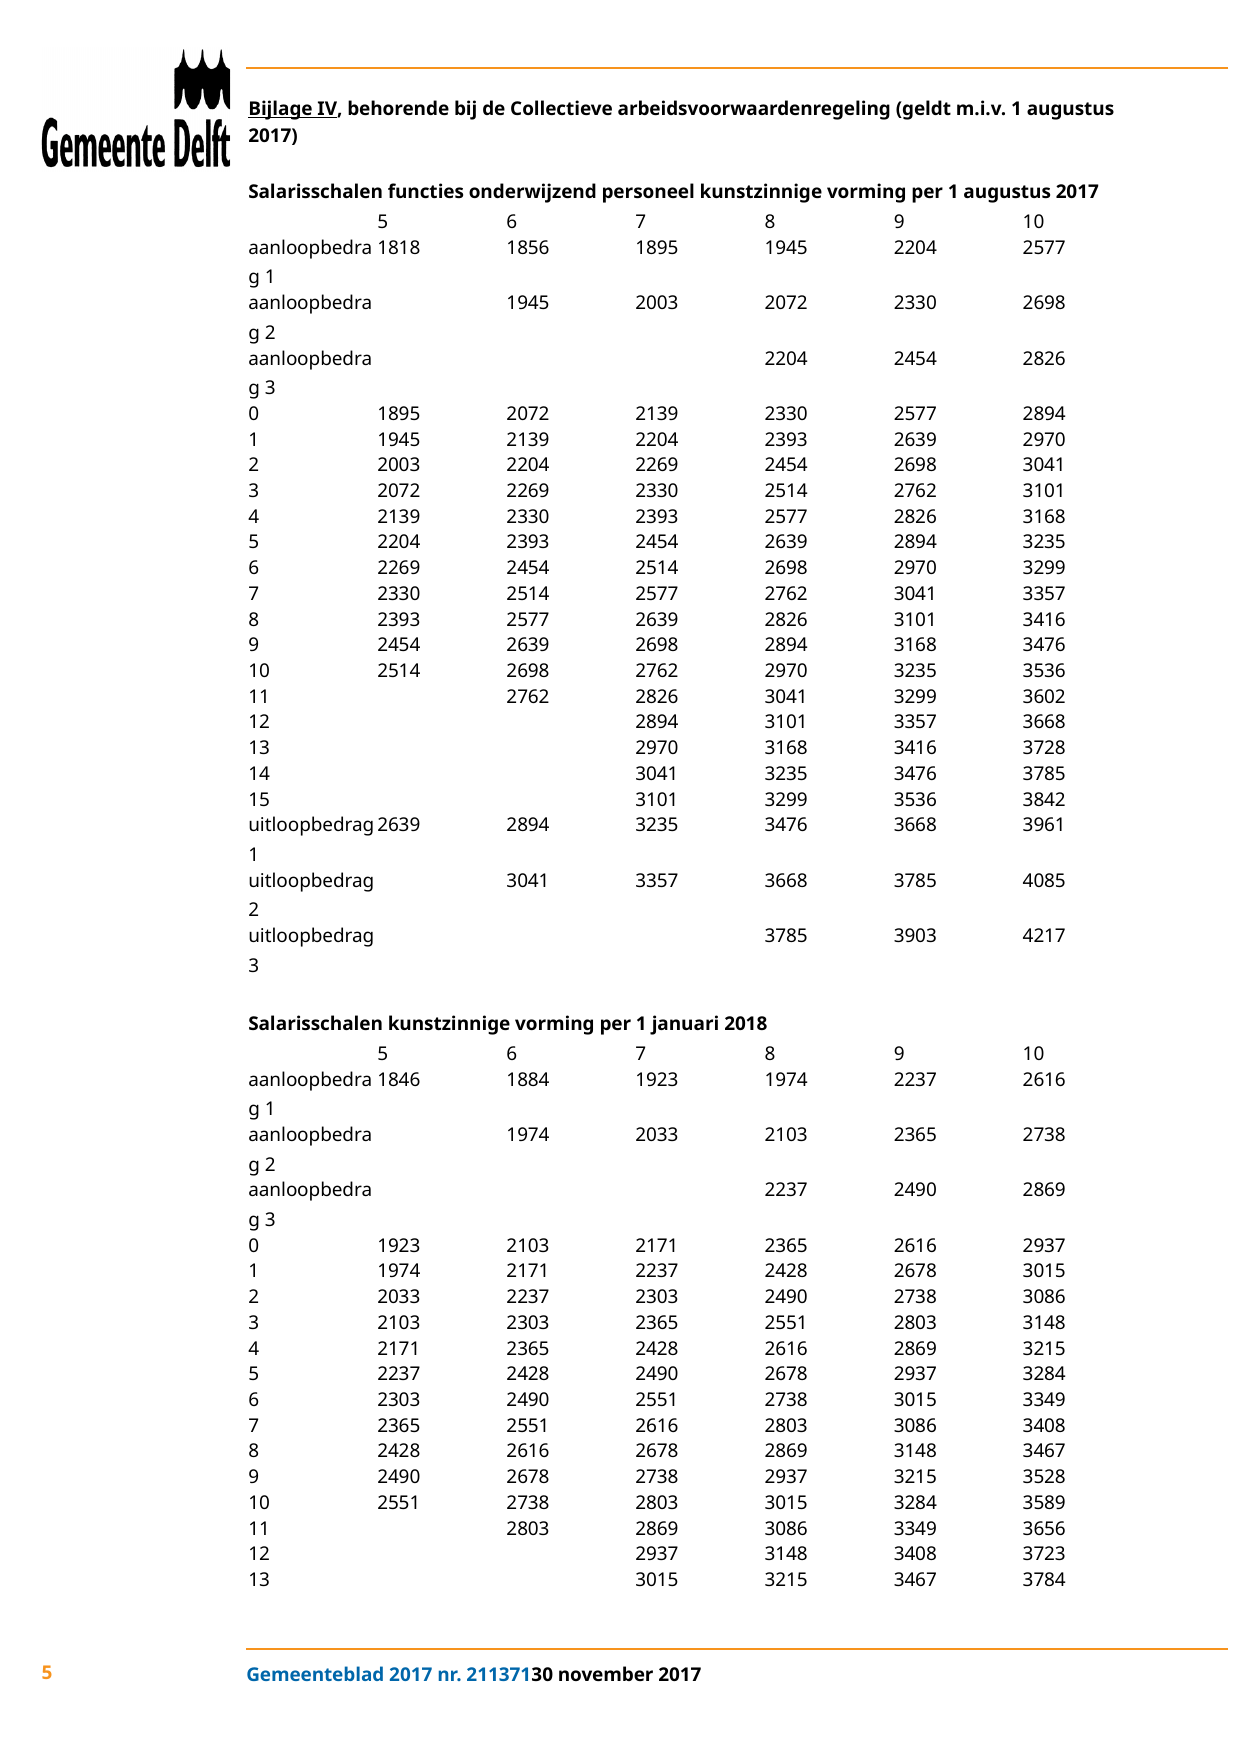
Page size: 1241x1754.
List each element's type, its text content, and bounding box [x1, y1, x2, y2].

table_cell 1974 [377, 1258, 506, 1283]
table_cell 2616 [1023, 1066, 1152, 1121]
table_cell 3 [248, 1309, 377, 1335]
table_cell 3528 [1023, 1463, 1152, 1489]
table_cell 2514 [764, 477, 893, 503]
table_cell 0 [248, 400, 377, 426]
table_cell 2330 [764, 400, 893, 426]
table_cell 2894 [894, 529, 1022, 554]
table_cell 2204 [764, 345, 893, 400]
table_cell 3589 [1023, 1489, 1152, 1515]
table_cell 2738 [764, 1386, 893, 1412]
table_cell 2303 [506, 1309, 635, 1335]
table_cell 2762 [894, 477, 1022, 503]
table_cell 3015 [1023, 1258, 1152, 1283]
table_cell 10 [248, 657, 377, 683]
table_cell 3476 [894, 760, 1022, 786]
table_header 7 [635, 1040, 764, 1066]
table_cell 2269 [506, 477, 635, 503]
table_cell 1 [248, 1258, 377, 1283]
table_cell 3041 [506, 867, 635, 922]
table_header 8 [764, 208, 893, 234]
table_cell 3357 [1023, 580, 1152, 606]
table_header 8 [764, 1040, 893, 1066]
table_cell [377, 683, 506, 709]
table_cell [377, 760, 506, 786]
table_cell 13 [248, 735, 377, 760]
table_cell [635, 922, 764, 978]
table_cell 2869 [764, 1438, 893, 1463]
table_cell 2237 [764, 1176, 893, 1232]
table_cell 2139 [377, 503, 506, 529]
table_cell 1 [248, 426, 377, 451]
table_cell 2678 [635, 1438, 764, 1463]
table_cell 2490 [377, 1463, 506, 1489]
text Bijlage IV, behorende bij de Collectieve arbeidsvoorwaardenregeling (geldt m.i.v. 1 augustus 2017) [248, 95, 1152, 149]
table_cell 6 [248, 554, 377, 580]
table_cell 2303 [377, 1386, 506, 1412]
table_cell 12 [248, 1541, 377, 1566]
table_cell 2171 [506, 1258, 635, 1283]
table_cell 2826 [1023, 345, 1152, 400]
table_cell 3299 [894, 683, 1022, 709]
table_cell 2490 [635, 1360, 764, 1386]
table_cell 2738 [635, 1463, 764, 1489]
table_cell 3536 [1023, 657, 1152, 683]
table_cell uitloopbedrag 2 [248, 867, 377, 922]
table_cell 9 [248, 632, 377, 657]
table_cell [377, 1515, 506, 1541]
table_cell 3728 [1023, 735, 1152, 760]
table_cell 2237 [635, 1258, 764, 1283]
table_cell 2454 [377, 632, 506, 657]
table_cell 2393 [764, 426, 893, 451]
table_cell 2803 [635, 1489, 764, 1515]
table_header 9 [894, 1040, 1022, 1066]
table_cell 2616 [635, 1412, 764, 1438]
table_cell 8 [248, 606, 377, 632]
table_cell 2551 [635, 1386, 764, 1412]
table_cell 2577 [764, 503, 893, 529]
table_cell 2970 [1023, 426, 1152, 451]
table_cell 2490 [764, 1283, 893, 1309]
table_cell 2365 [377, 1412, 506, 1438]
table_cell 1945 [377, 426, 506, 451]
table_header 10 [1023, 1040, 1152, 1066]
table_cell 5 [248, 1360, 377, 1386]
table_cell 1945 [764, 234, 893, 289]
table_cell 11 [248, 1515, 377, 1541]
table_cell 2738 [894, 1283, 1022, 1309]
table_cell 3349 [894, 1515, 1022, 1541]
table_cell 3086 [764, 1515, 893, 1541]
table_cell 3086 [1023, 1283, 1152, 1309]
table_cell [377, 709, 506, 734]
table_cell 3784 [1023, 1566, 1152, 1592]
table_cell 2303 [635, 1283, 764, 1309]
table_cell 2033 [377, 1283, 506, 1309]
table_cell [377, 1121, 506, 1176]
table_cell 3357 [635, 867, 764, 922]
table_cell 2803 [764, 1412, 893, 1438]
table_header 5 [377, 1040, 506, 1066]
table_cell 2072 [764, 289, 893, 345]
table_cell 3961 [1023, 812, 1152, 867]
table_cell 3215 [1023, 1335, 1152, 1360]
table_cell 1974 [764, 1066, 893, 1121]
table_cell 4 [248, 503, 377, 529]
table_cell 2393 [506, 529, 635, 554]
table_cell 2204 [635, 426, 764, 451]
table_cell 2616 [894, 1232, 1022, 1257]
table_cell 2365 [635, 1309, 764, 1335]
table_cell [506, 1176, 635, 1232]
table_cell 2365 [894, 1121, 1022, 1176]
table_cell 3668 [894, 812, 1022, 867]
table_cell [506, 1541, 635, 1566]
table_cell 2330 [894, 289, 1022, 345]
table_cell 4085 [1023, 867, 1152, 922]
table_cell 3215 [894, 1463, 1022, 1489]
table_cell 3041 [894, 580, 1022, 606]
table_cell 2762 [764, 580, 893, 606]
table_header 9 [894, 208, 1022, 234]
table_cell 3408 [1023, 1412, 1152, 1438]
table_cell 2616 [764, 1335, 893, 1360]
table_cell 2 [248, 451, 377, 477]
table_cell 3015 [894, 1386, 1022, 1412]
table_cell 2551 [764, 1309, 893, 1335]
table_cell 2970 [764, 657, 893, 683]
table_cell 2428 [635, 1335, 764, 1360]
table_cell 3476 [764, 812, 893, 867]
table_cell 2033 [635, 1121, 764, 1176]
table_cell 2698 [1023, 289, 1152, 345]
table_cell 3416 [894, 735, 1022, 760]
table_cell 1846 [377, 1066, 506, 1121]
table_cell [377, 867, 506, 922]
table_cell 2365 [764, 1232, 893, 1257]
table_cell 3408 [894, 1541, 1022, 1566]
table_cell 3903 [894, 922, 1022, 978]
table_cell aanloopbedrag 3 [248, 345, 377, 400]
table_cell 2577 [506, 606, 635, 632]
table_cell 3785 [894, 867, 1022, 922]
table_cell 3101 [764, 709, 893, 734]
table_cell 2678 [506, 1463, 635, 1489]
table_cell 2454 [506, 554, 635, 580]
table_cell 2826 [764, 606, 893, 632]
table_cell 2204 [377, 529, 506, 554]
table_cell 3015 [764, 1489, 893, 1515]
table_cell 2139 [506, 426, 635, 451]
table_cell 2072 [377, 477, 506, 503]
table_cell 2237 [894, 1066, 1022, 1121]
table_cell 3148 [1023, 1309, 1152, 1335]
table_cell 1818 [377, 234, 506, 289]
table_cell [377, 735, 506, 760]
table_cell 2616 [506, 1438, 635, 1463]
table_cell aanloopbedrag 2 [248, 289, 377, 345]
table_cell 2738 [506, 1489, 635, 1515]
table_cell 3668 [1023, 709, 1152, 734]
table_cell uitloopbedrag 1 [248, 812, 377, 867]
table_cell 2269 [377, 554, 506, 580]
table_cell 2826 [894, 503, 1022, 529]
table_cell 3148 [894, 1438, 1022, 1463]
table_cell 2237 [506, 1283, 635, 1309]
table_cell 2639 [635, 606, 764, 632]
table_cell 2639 [506, 632, 635, 657]
table_cell [635, 345, 764, 400]
table_cell 2869 [1023, 1176, 1152, 1232]
table_cell 4217 [1023, 922, 1152, 978]
table_header 6 [506, 1040, 635, 1066]
table_cell 9 [248, 1463, 377, 1489]
table_cell 2678 [894, 1258, 1022, 1283]
table_cell 2490 [506, 1386, 635, 1412]
table_cell 2894 [635, 709, 764, 734]
table_cell 2393 [635, 503, 764, 529]
table_cell 2514 [377, 657, 506, 683]
table_cell 2269 [635, 451, 764, 477]
table_cell 13 [248, 1566, 377, 1592]
table_cell 5 [248, 529, 377, 554]
table_cell 10 [248, 1489, 377, 1515]
table_header 7 [635, 208, 764, 234]
table_cell [506, 786, 635, 812]
table_cell 2937 [894, 1360, 1022, 1386]
table_cell [377, 345, 506, 400]
table_header [248, 208, 377, 234]
table_cell 0 [248, 1232, 377, 1257]
table_cell 1856 [506, 234, 635, 289]
table_cell 2738 [1023, 1121, 1152, 1176]
table_cell 2826 [635, 683, 764, 709]
table_cell 3785 [1023, 760, 1152, 786]
table_cell [506, 735, 635, 760]
table_cell [377, 289, 506, 345]
table_cell 3785 [764, 922, 893, 978]
table_cell [377, 1176, 506, 1232]
table_cell 2330 [506, 503, 635, 529]
table_header [248, 1040, 377, 1066]
table_cell 2869 [635, 1515, 764, 1541]
table_cell 2003 [377, 451, 506, 477]
table_cell 2937 [764, 1463, 893, 1489]
table_cell [377, 1541, 506, 1566]
table_cell 2698 [764, 554, 893, 580]
table_cell 2803 [506, 1515, 635, 1541]
table_cell 3357 [894, 709, 1022, 734]
table_cell 2103 [377, 1309, 506, 1335]
table_cell 2698 [506, 657, 635, 683]
table_cell 3299 [1023, 554, 1152, 580]
table_cell 1895 [377, 400, 506, 426]
table_cell 11 [248, 683, 377, 709]
table_header 6 [506, 208, 635, 234]
table_cell 3041 [635, 760, 764, 786]
table_cell 2 [248, 1283, 377, 1309]
table_cell 2428 [506, 1360, 635, 1386]
table_cell 2072 [506, 400, 635, 426]
table_cell 2454 [894, 345, 1022, 400]
table_cell 2171 [635, 1232, 764, 1257]
table_cell [377, 922, 506, 978]
table_cell 2103 [764, 1121, 893, 1176]
table_header 5 [377, 208, 506, 234]
table_cell 2551 [506, 1412, 635, 1438]
table_cell 3284 [894, 1489, 1022, 1515]
table_cell 3235 [894, 657, 1022, 683]
table_cell 2698 [894, 451, 1022, 477]
text Salarisschalen functies onderwijzend personeel kunstzinnige vorming per 1 augustus 2017 [248, 179, 1152, 204]
table_cell 2237 [377, 1360, 506, 1386]
table_cell 2678 [764, 1360, 893, 1386]
table_cell 3235 [1023, 529, 1152, 554]
table_cell 2698 [635, 632, 764, 657]
table_cell [506, 1566, 635, 1592]
table_cell 3235 [635, 812, 764, 867]
table_cell aanloopbedrag 1 [248, 234, 377, 289]
table_cell 3467 [894, 1566, 1022, 1592]
table_cell 2970 [635, 735, 764, 760]
table_cell [377, 1566, 506, 1592]
table_cell 2551 [377, 1489, 506, 1515]
table_cell 2428 [764, 1258, 893, 1283]
table_cell 3215 [764, 1566, 893, 1592]
table_cell 2204 [506, 451, 635, 477]
table_cell aanloopbedrag 1 [248, 1066, 377, 1121]
table_cell 15 [248, 786, 377, 812]
table_cell 1923 [635, 1066, 764, 1121]
table_cell [506, 345, 635, 400]
table_cell 2894 [506, 812, 635, 867]
table_cell 2577 [635, 580, 764, 606]
table_cell [377, 786, 506, 812]
table_cell 2490 [894, 1176, 1022, 1232]
table_cell 2454 [635, 529, 764, 554]
table_cell 2937 [635, 1541, 764, 1566]
table_cell 2454 [764, 451, 893, 477]
table_cell 2762 [506, 683, 635, 709]
table_cell 3 [248, 477, 377, 503]
table_cell 3842 [1023, 786, 1152, 812]
table_cell 3041 [764, 683, 893, 709]
table_cell 2639 [377, 812, 506, 867]
table_cell 6 [248, 1386, 377, 1412]
table_cell 3476 [1023, 632, 1152, 657]
table_cell 7 [248, 580, 377, 606]
table_cell 2003 [635, 289, 764, 345]
table_cell [506, 922, 635, 978]
table_cell 1895 [635, 234, 764, 289]
table_cell aanloopbedrag 2 [248, 1121, 377, 1176]
table_cell 2103 [506, 1232, 635, 1257]
table_cell 2330 [635, 477, 764, 503]
table_cell 3536 [894, 786, 1022, 812]
text Salarisschalen kunstzinnige vorming per 1 januari 2018 [248, 1010, 1152, 1036]
table_cell 2577 [1023, 234, 1152, 289]
table_cell 1974 [506, 1121, 635, 1176]
table_cell 12 [248, 709, 377, 734]
table_cell 3101 [894, 606, 1022, 632]
table_cell 2577 [894, 400, 1022, 426]
table_cell 3101 [635, 786, 764, 812]
table_cell 7 [248, 1412, 377, 1438]
table_cell [506, 760, 635, 786]
table_cell 3416 [1023, 606, 1152, 632]
table_header 10 [1023, 208, 1152, 234]
table_cell 3168 [764, 735, 893, 760]
table_cell 2894 [764, 632, 893, 657]
table_cell 1884 [506, 1066, 635, 1121]
table_cell 2514 [506, 580, 635, 606]
table_cell 3168 [1023, 503, 1152, 529]
table_cell [635, 1176, 764, 1232]
table_cell [506, 709, 635, 734]
table_cell 3086 [894, 1412, 1022, 1438]
table_cell 2869 [894, 1335, 1022, 1360]
table_cell 2330 [377, 580, 506, 606]
table_cell 3668 [764, 867, 893, 922]
table_cell 2803 [894, 1309, 1022, 1335]
table_cell 3015 [635, 1566, 764, 1592]
table_cell 3041 [1023, 451, 1152, 477]
table_cell 2365 [506, 1335, 635, 1360]
table_cell 3467 [1023, 1438, 1152, 1463]
table_cell 3148 [764, 1541, 893, 1566]
table_cell 2970 [894, 554, 1022, 580]
table_cell 2393 [377, 606, 506, 632]
table_cell 2428 [377, 1438, 506, 1463]
table_cell uitloopbedrag 3 [248, 922, 377, 978]
table_cell 2639 [894, 426, 1022, 451]
table_cell 8 [248, 1438, 377, 1463]
table_cell 1945 [506, 289, 635, 345]
table_cell 3723 [1023, 1541, 1152, 1566]
table_cell 3168 [894, 632, 1022, 657]
table_cell 2171 [377, 1335, 506, 1360]
table_cell 2639 [764, 529, 893, 554]
table_cell 2514 [635, 554, 764, 580]
table_cell 1923 [377, 1232, 506, 1257]
table_cell 2894 [1023, 400, 1152, 426]
table_cell 3349 [1023, 1386, 1152, 1412]
table_cell 14 [248, 760, 377, 786]
table_cell 2762 [635, 657, 764, 683]
table_cell 3299 [764, 786, 893, 812]
table_cell 2204 [894, 234, 1022, 289]
table_cell aanloopbedrag 3 [248, 1176, 377, 1232]
picture [41, 47, 231, 172]
table_cell 2139 [635, 400, 764, 426]
table_cell 3284 [1023, 1360, 1152, 1386]
table_cell 3101 [1023, 477, 1152, 503]
table_cell 3656 [1023, 1515, 1152, 1541]
table_cell 2937 [1023, 1232, 1152, 1257]
table_cell 3235 [764, 760, 893, 786]
table_cell 4 [248, 1335, 377, 1360]
table_cell 3602 [1023, 683, 1152, 709]
